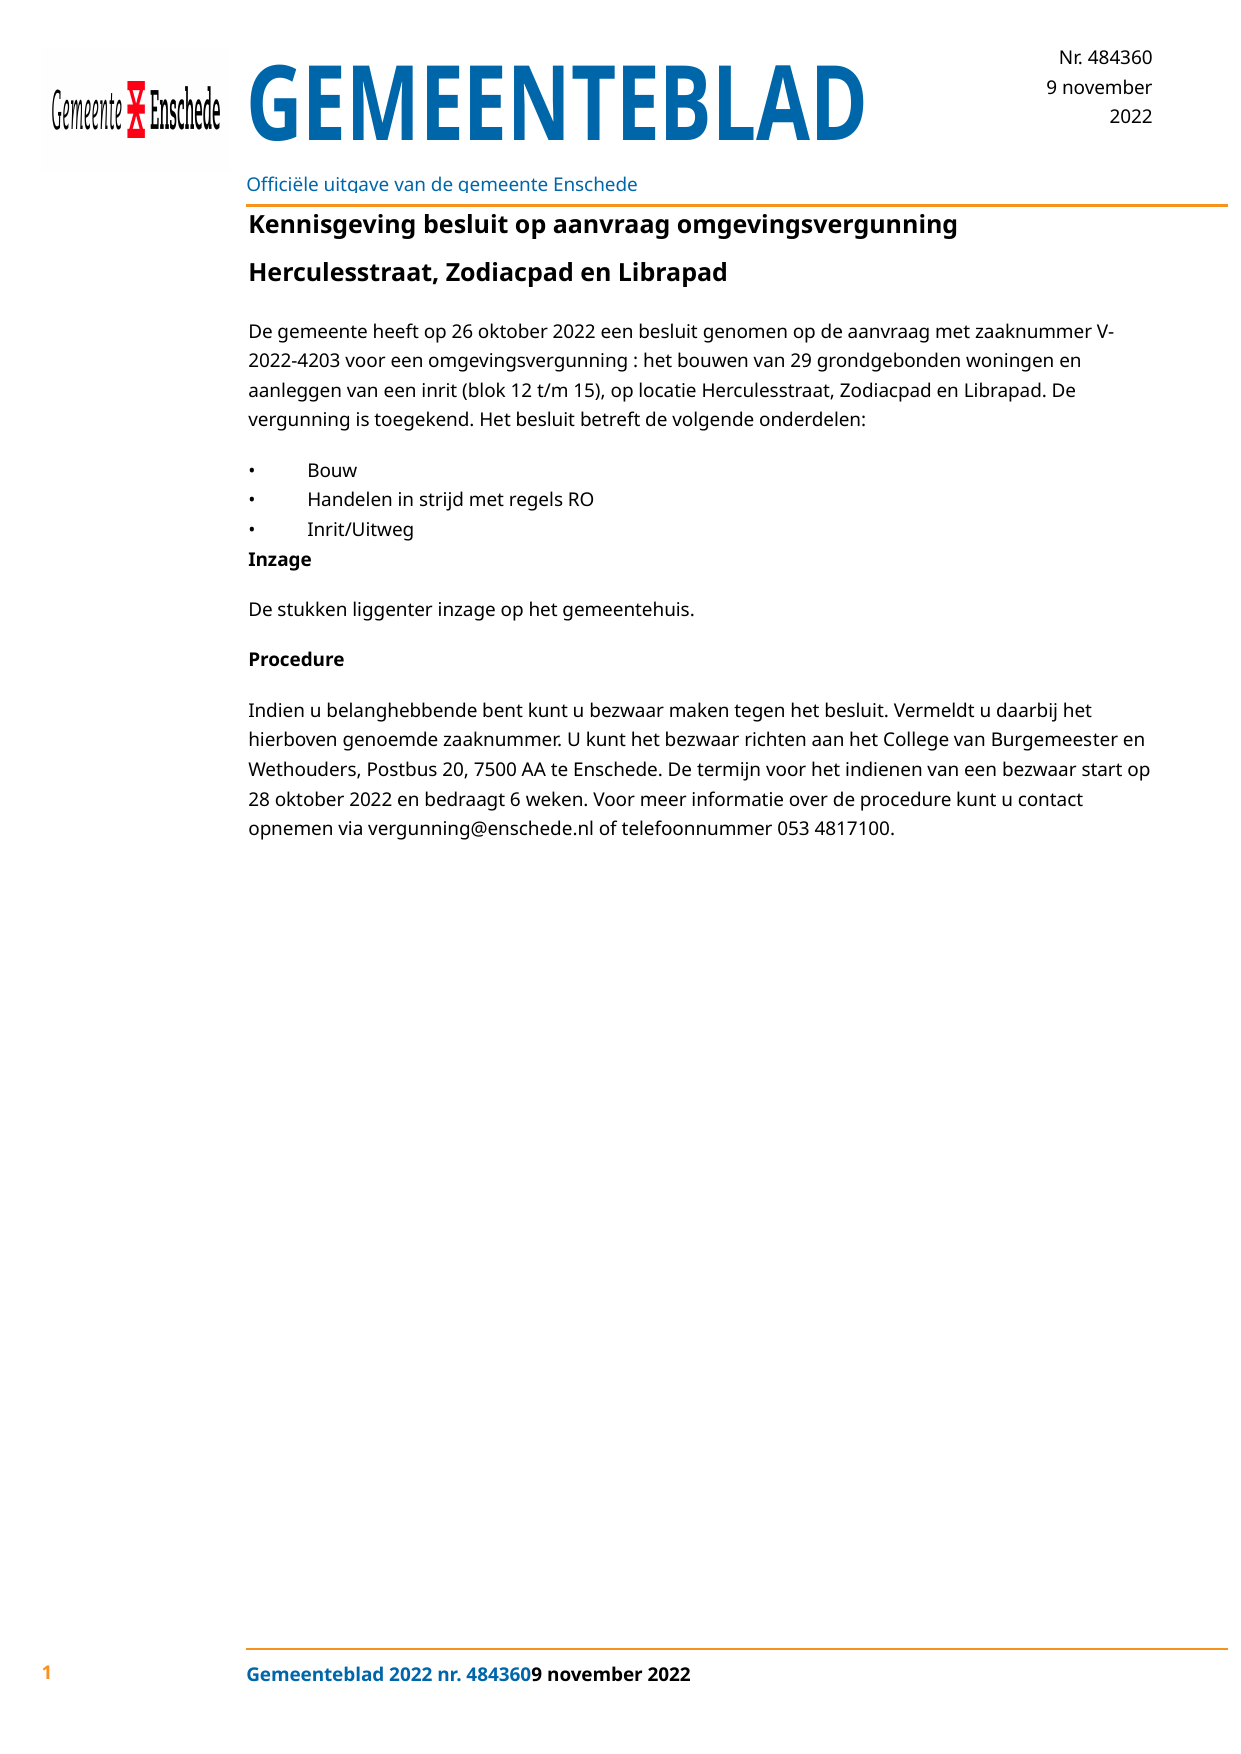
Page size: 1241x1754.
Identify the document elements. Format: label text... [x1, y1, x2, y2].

text De gemeente heeft op 26 oktober 2022 een besluit genomen op de aanvraag met zaaknummer V-2022-4203 voor een omgevingsvergunning : het bouwen van 29 grondgebonden woningen en aanleggen van een inrit (blok 12 t/m 15), op locatie Herculesstraat, Zodiacpad en Librapad. De vergunning is toegekend. Het besluit betreft de volgende onderdelen: [248, 318, 1152, 432]
text Indien u belanghebbende bent kunt u bezwaar maken tegen het besluit. Vermeldt u daarbij het hierboven genoemde zaaknummer. U kunt het bezwaar richten aan het College van Burgemees­ter en Wethouders, Postbus 20, 7500 AA te Enschede. De termijn voor het indienen van een bezwaar start op 28 oktober 2022 en bedraagt 6 weken. Voor meer informatie over de procedure kunt u contact opnemen via vergunning@enschede.nl of telefoonnummer 053 4817100. [248, 697, 1152, 841]
list Handelen in strijd met regels RO [248, 487, 1152, 512]
picture [41, 47, 231, 172]
text Procedure [248, 647, 1152, 672]
text Kennisgeving besluit op aanvraag omgevingsvergunning Herculesstraat, Zodiacpad en Librapad [248, 207, 1152, 288]
list Bouw [248, 457, 1152, 483]
text De stukken liggenter inzage op het gemeentehuis. [248, 596, 1152, 622]
list Inrit/Uitweg [248, 516, 1152, 542]
text Inzage [248, 546, 1152, 572]
